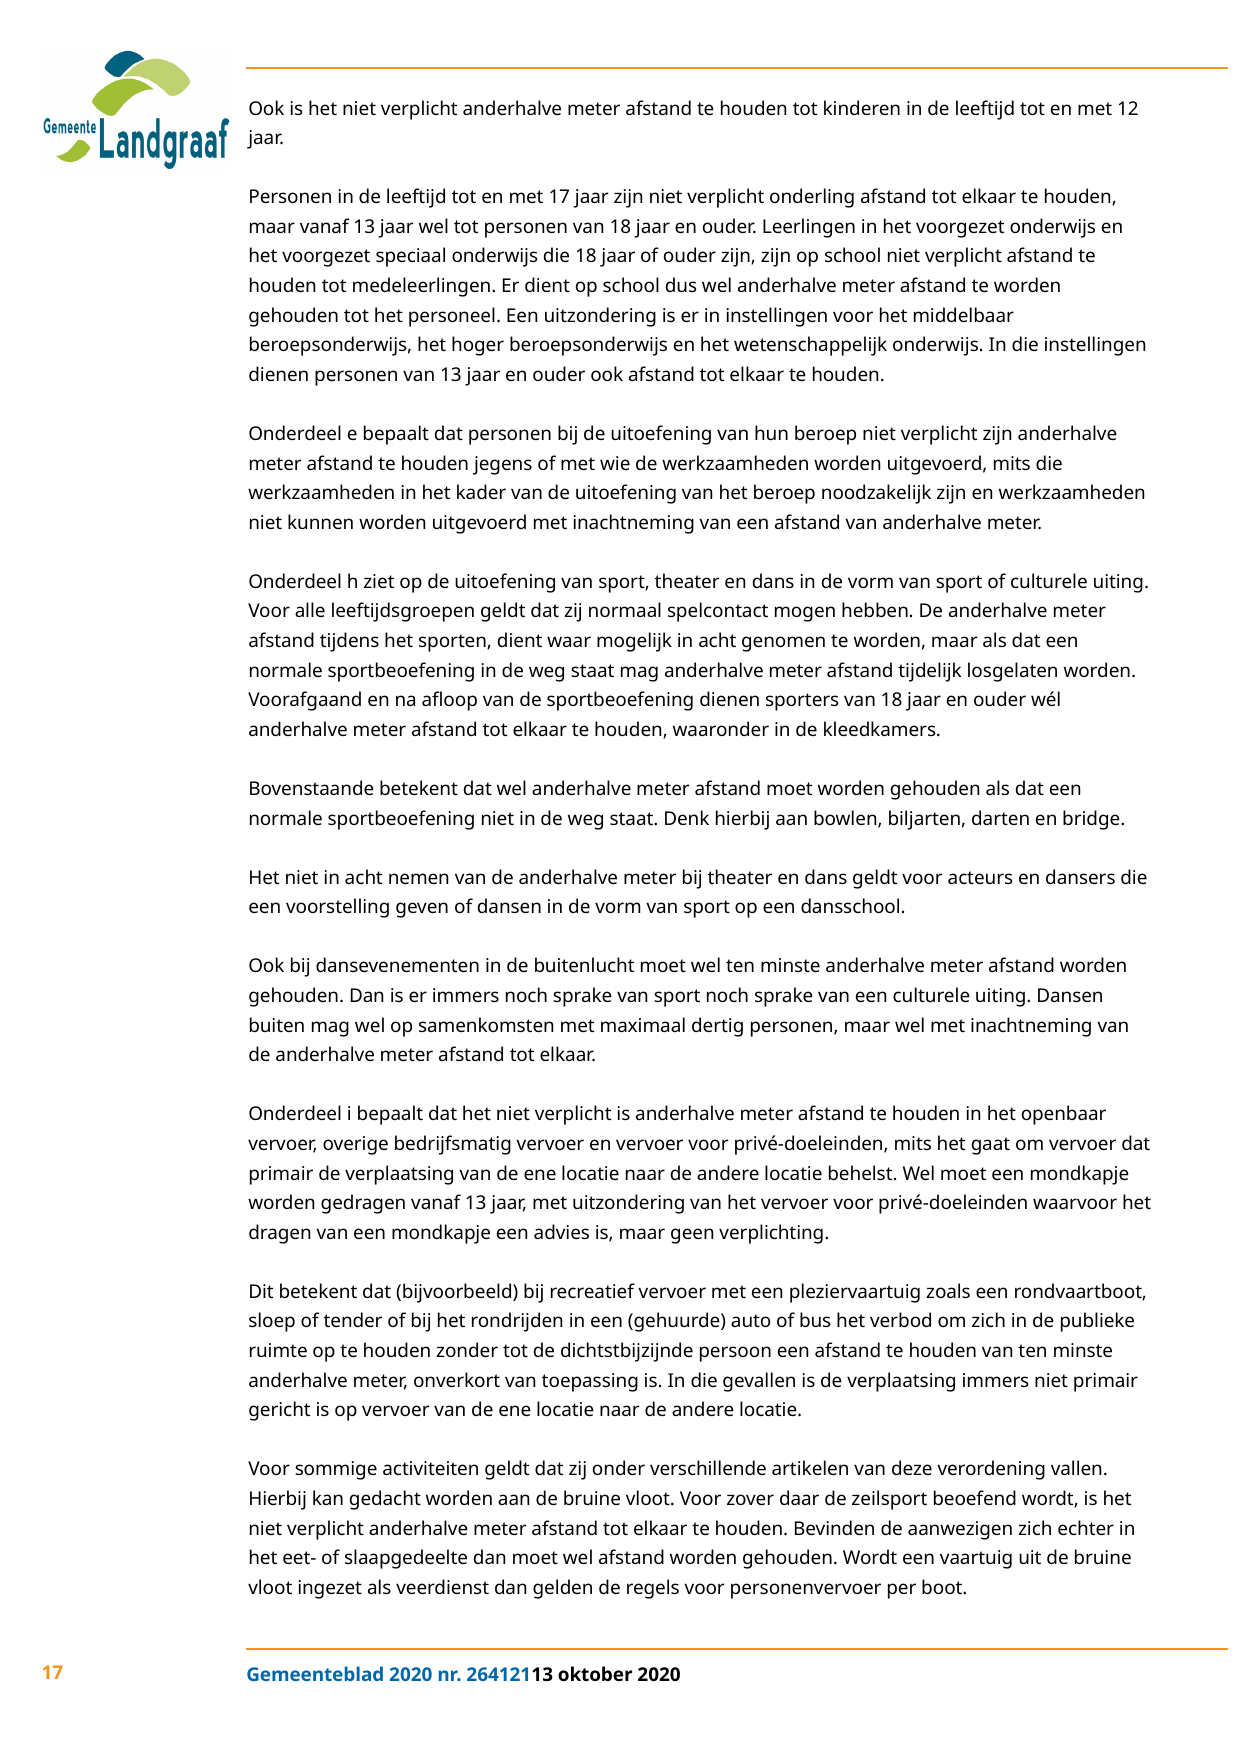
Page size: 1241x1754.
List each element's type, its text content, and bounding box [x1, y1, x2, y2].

text Dit betekent dat (bijvoorbeeld) bij recreatief vervoer met een pleziervaartuig zoals een rondvaartboot, sloep of tender of bij het rondrijden in een (gehuurde) auto of bus het verbod om zich in de publieke ruimte op te houden zonder tot de dichtstbijzijnde persoon een afstand te houden van ten minste anderhalve meter, onverkort van toepassing is. In die gevallen is de verplaatsing immers niet primair gericht is op vervoer van de ene locatie naar de andere locatie. [248, 1278, 1152, 1422]
text Onderdeel e bepaalt dat personen bij de uitoefening van hun beroep niet verplicht zijn anderhalve meter afstand te houden jegens of met wie de werkzaamheden worden uitgevoerd, mits die werkzaamheden in het kader van de uitoefening van het beroep noodzakelijk zijn en werkzaamheden niet kunnen worden uitgevoerd met inachtneming van een afstand van anderhalve meter. [248, 420, 1152, 535]
text Onderdeel i bepaalt dat het niet verplicht is anderhalve meter afstand te houden in het openbaar vervoer, overige bedrijfsmatig vervoer en vervoer voor privé-doeleinden, mits het gaat om vervoer dat primair de verplaatsing van de ene locatie naar de andere locatie behelst. Wel moet een mondkapje worden gedragen vanaf 13 jaar, met uitzondering van het vervoer voor privé-doeleinden waarvoor het dragen van een mondkapje een advies is, maar geen verplichting. [248, 1101, 1152, 1245]
text Personen in de leeftijd tot en met 17 jaar zijn niet verplicht onderling afstand tot elkaar te houden, maar vanaf 13 jaar wel tot personen van 18 jaar en ouder. Leerlingen in het voorgezet onderwijs en het voorgezet speciaal onderwijs die 18 jaar of ouder zijn, zijn op school niet verplicht afstand te houden tot medeleerlingen. Er dient op school dus wel anderhalve meter afstand te worden gehouden tot het personeel. Een uitzondering is er in instellingen voor het middelbaar beroepsonderwijs, het hoger beroepsonderwijs en het wetenschappelijk onderwijs. In die instellingen dienen personen van 13 jaar en ouder ook afstand tot elkaar te houden. [248, 183, 1152, 387]
picture [41, 47, 231, 172]
text Het niet in acht nemen van de anderhalve meter bij theater en dans geldt voor acteurs en dansers die een voorstelling geven of dansen in de vorm van sport op een dansschool. [248, 864, 1152, 919]
text Voor sommige activiteiten geldt dat zij onder verschillende artikelen van deze verordening vallen. Hierbij kan gedacht worden aan de bruine vloot. Voor zover daar de zeilsport beoefend wordt, is het niet verplicht anderhalve meter afstand tot elkaar te houden. Bevinden de aanwezigen zich echter in het eet- of slaapgedeelte dan moet wel afstand worden gehouden. Wordt een vaartuig uit de bruine vloot ingezet als veerdienst dan gelden de regels voor personenvervoer per boot. [248, 1456, 1152, 1600]
text Ook is het niet verplicht anderhalve meter afstand te houden tot kinderen in de leeftijd tot en met 12 jaar. [248, 95, 1152, 150]
text Ook bij dansevenementen in de buitenlucht moet wel ten minste anderhalve meter afstand worden gehouden. Dan is er immers noch sprake van sport noch sprake van een culturele uiting. Dansen buiten mag wel op samenkomsten met maximaal dertig personen, maar wel met inachtneming van de anderhalve meter afstand tot elkaar. [248, 953, 1152, 1067]
text Bovenstaande betekent dat wel anderhalve meter afstand moet worden gehouden als dat een normale sportbeoefening niet in de weg staat. Denk hierbij aan bowlen, biljarten, darten en bridge. [248, 775, 1152, 831]
text Onderdeel h ziet op de uitoefening van sport, theater en dans in de vorm van sport of culturele uiting. Voor alle leeftijdsgroepen geldt dat zij normaal spelcontact mogen hebben. De anderhalve meter afstand tijdens het sporten, dient waar mogelijk in acht genomen te worden, maar als dat een normale sportbeoefening in de weg staat mag anderhalve meter afstand tijdelijk losgelaten worden. Voorafgaand en na afloop van de sportbeoefening dienen sporters van 18 jaar en ouder wél anderhalve meter afstand tot elkaar te houden, waaronder in de kleedkamers. [248, 568, 1152, 742]
